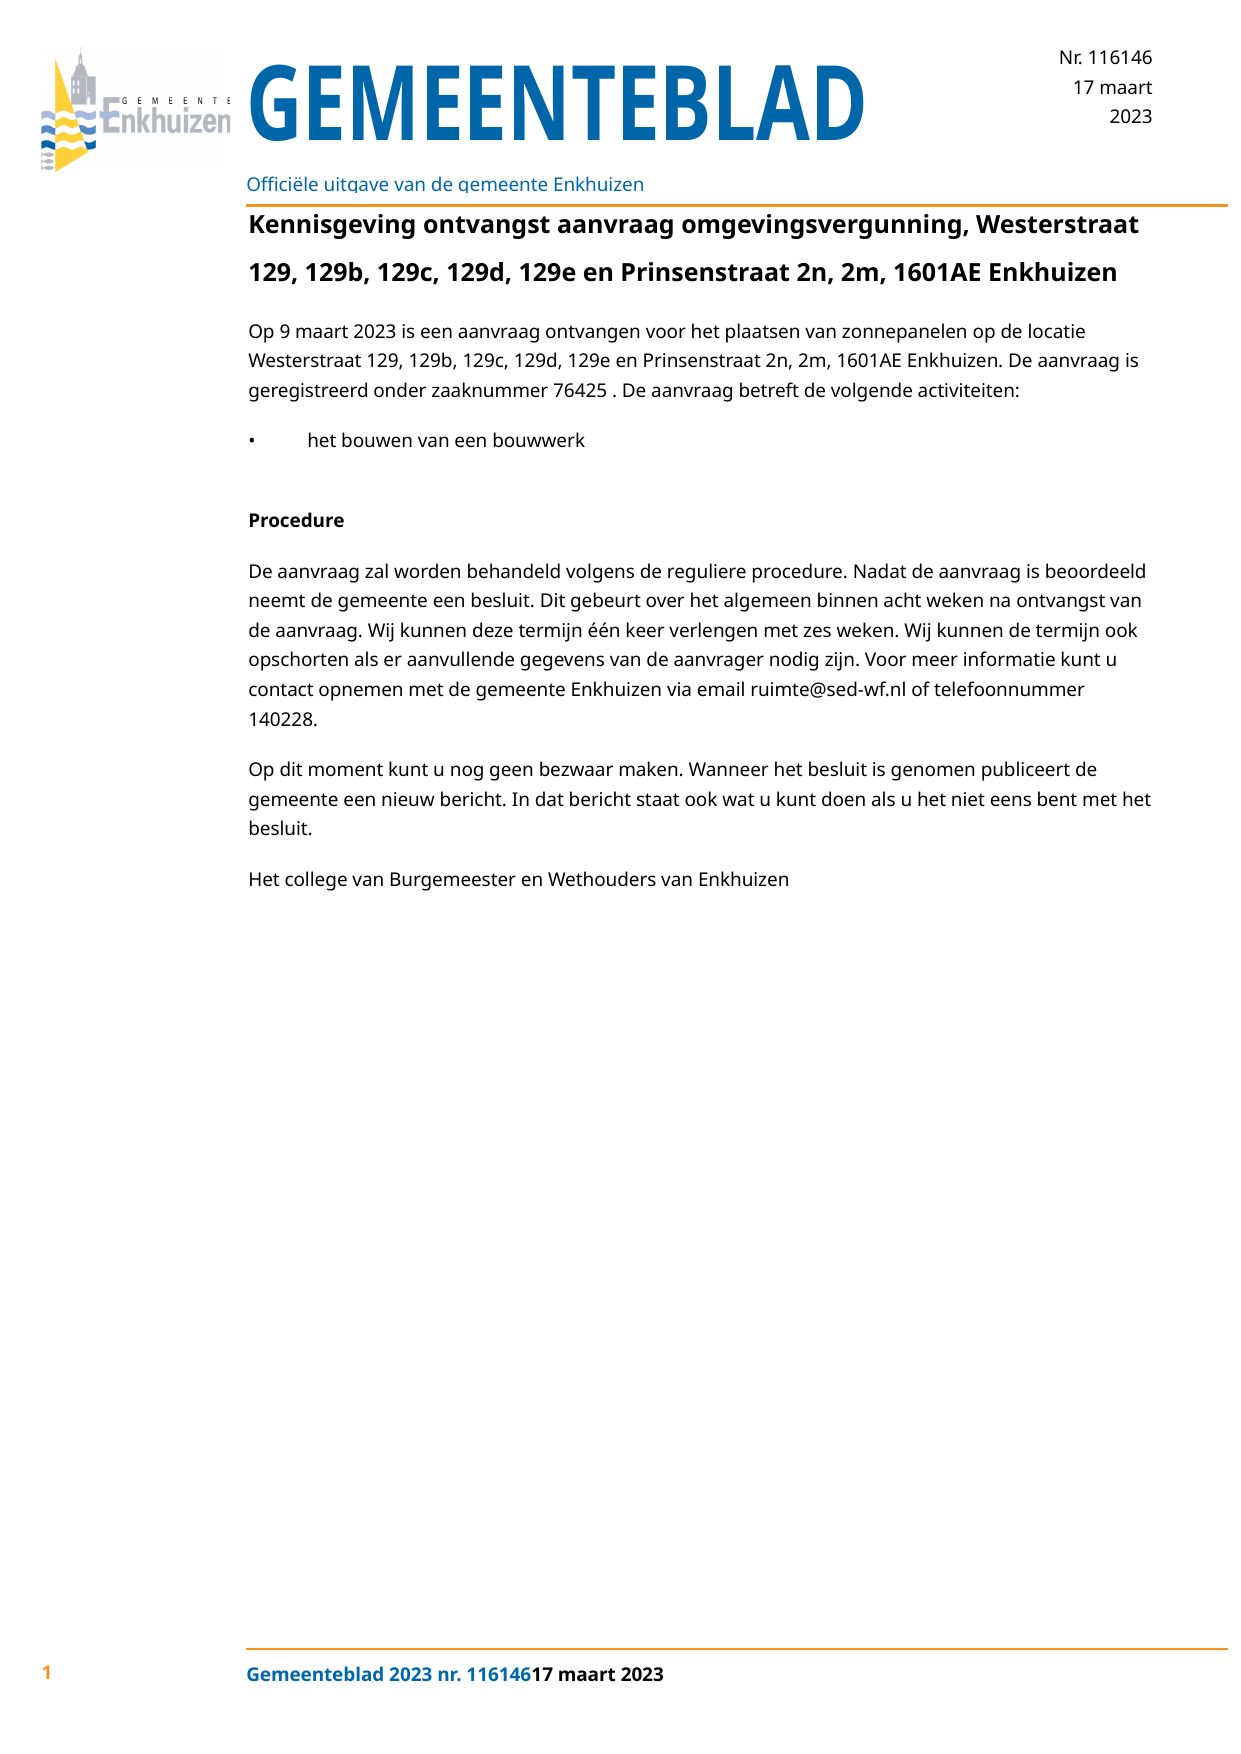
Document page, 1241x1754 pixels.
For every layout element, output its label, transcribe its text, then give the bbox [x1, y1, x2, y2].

text Kennisgeving ontvangst aanvraag omgevingsvergunning, Westerstraat 129, 129b, 129c, 129d, 129e en Prinsenstraat 2n, 2m, 1601AE Enkhuizen [248, 207, 1152, 288]
picture [41, 47, 231, 172]
text De aanvraag zal worden behandeld volgens de reguliere procedure. Nadat de aanvraag is beoordeeld neemt de gemeente een besluit. Dit gebeurt over het algemeen binnen acht weken na ontvangst van de aanvraag. Wij kunnen deze termijn één keer verlengen met zes weken. Wij kunnen de termijn ook opschorten als er aanvullende gegevens van de aanvrager nodig zijn. Voor meer informatie kunt u contact opnemen met de gemeente Enkhuizen via email ruimte@sed-wf.nl of telefoonnummer 140228. [248, 558, 1152, 732]
text Procedure [248, 507, 1152, 533]
list het bouwen van een bouwwerk [248, 427, 1152, 453]
text Het college van Burgemeester en Wethouders van Enkhuizen [248, 866, 1152, 892]
text Op 9 maart 2023 is een aanvraag ontvangen voor het plaatsen van zonnepanelen op de locatie Westerstraat 129, 129b, 129c, 129d, 129e en Prinsenstraat 2n, 2m, 1601AE Enkhuizen. De aanvraag is geregistreerd onder zaaknummer 76425 . De aanvraag betreft de volgende activiteiten: [248, 318, 1152, 403]
text Op dit moment kunt u nog geen bezwaar maken. Wanneer het besluit is genomen publiceert de gemeente een nieuw bericht. In dat bericht staat ook wat u kunt doen als u het niet eens bent met het besluit. [248, 756, 1152, 841]
